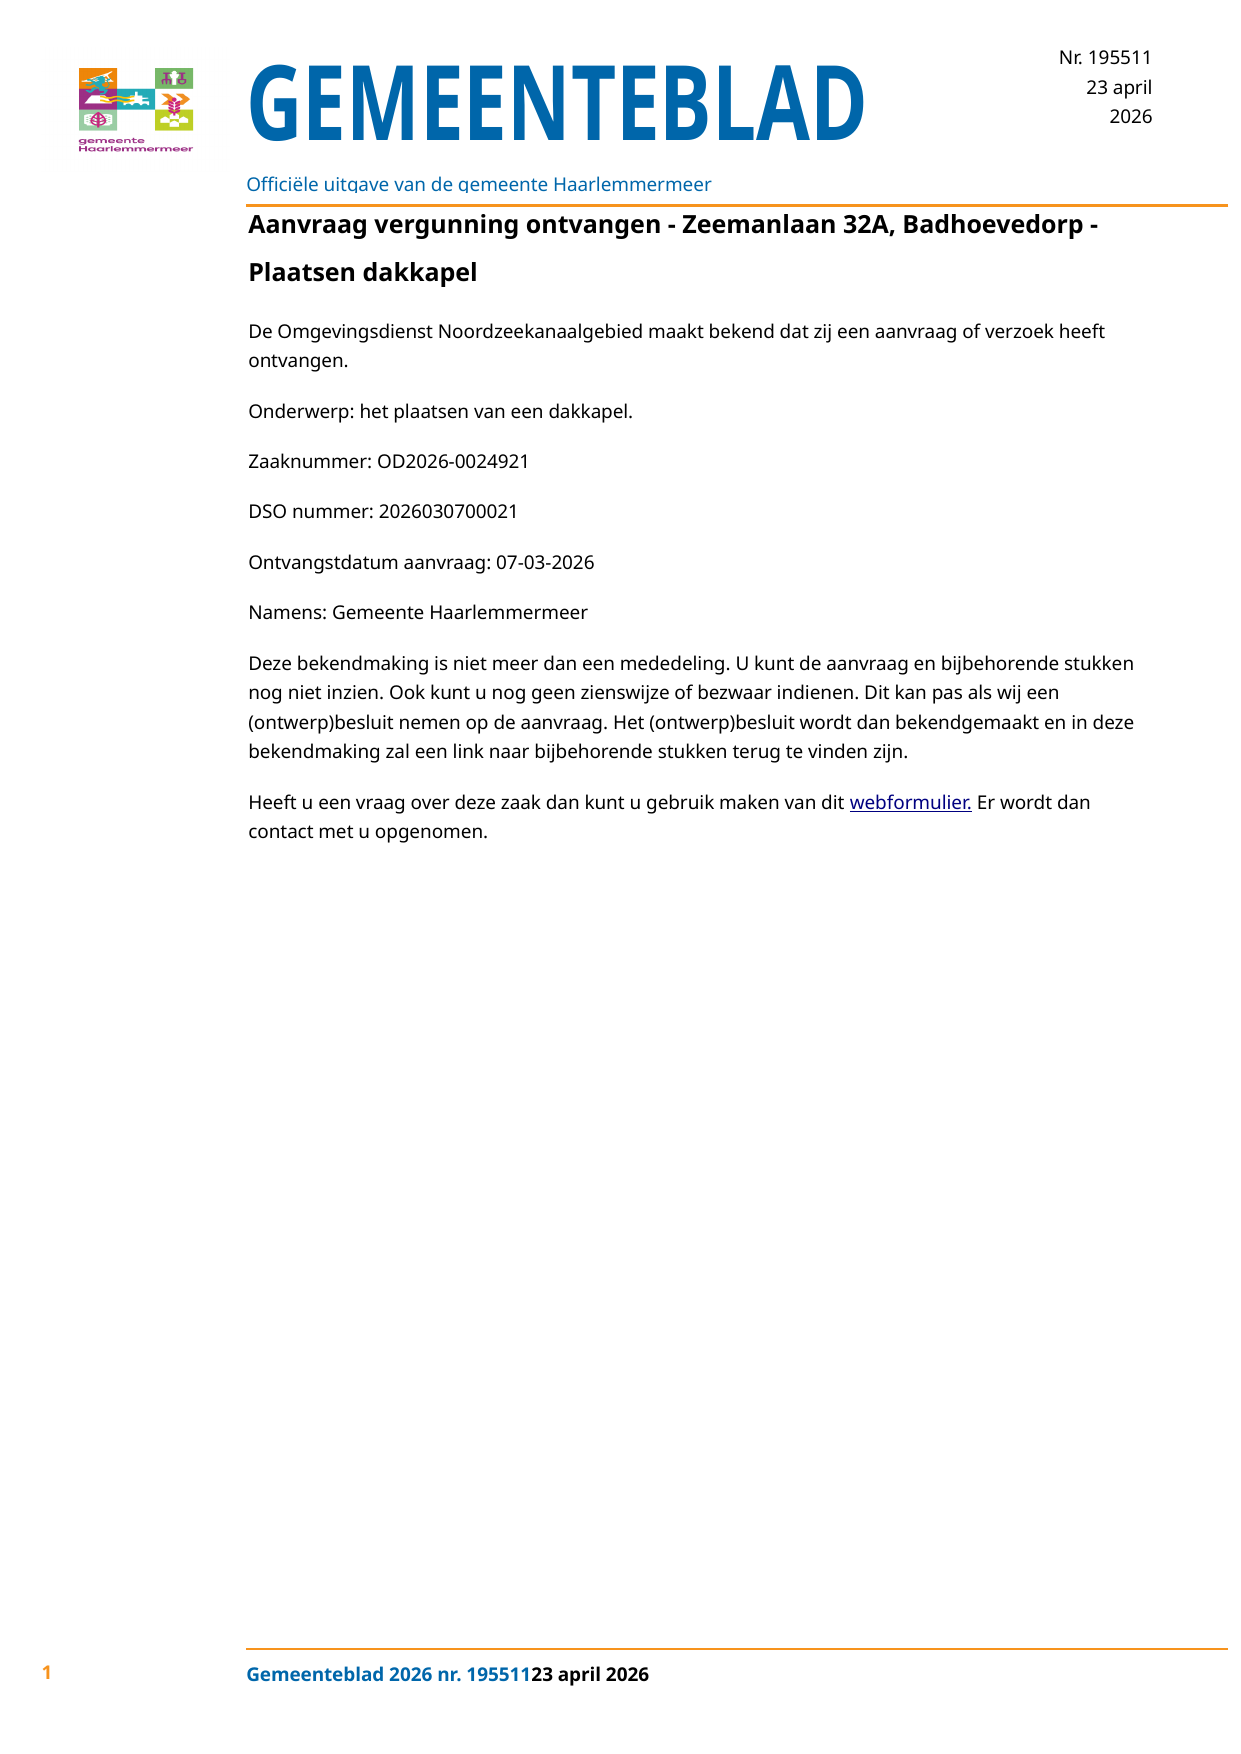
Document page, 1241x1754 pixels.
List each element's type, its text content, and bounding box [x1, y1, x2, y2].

text Zaaknummer: OD2026-0024921 [248, 448, 1152, 474]
text Ontvangstdatum aanvraag: 07-03-2026 [248, 549, 1152, 575]
text Deze bekendmaking is niet meer dan een mededeling. U kunt de aanvraag en bijbehorende stukken nog niet inzien. Ook kunt u nog geen zienswijze of bezwaar indienen. Dit kan pas als wij een (ontwerp)besluit nemen op de aanvraag. Het (ontwerp)besluit wordt dan bekendgemaakt en in deze bekendmaking zal een link naar bijbehorende stukken terug te vinden zijn. [248, 650, 1152, 764]
text Namens: Gemeente Haarlemmermeer [248, 599, 1152, 625]
text Heeft u een vraag over deze zaak dan kunt u gebruik maken van dit webformulier. Er wordt dan contact met u opgenomen. [248, 789, 1152, 844]
picture [41, 47, 231, 172]
text Aanvraag vergunning ontvangen - Zeemanlaan 32A, Badhoevedorp - Plaatsen dakkapel [248, 207, 1152, 288]
text De Omgevingsdienst Noordzeekanaalgebied maakt bekend dat zij een aanvraag of verzoek heeft ontvangen. [248, 318, 1152, 373]
text Onderwerp: het plaatsen van een dakkapel. [248, 398, 1152, 424]
text DSO nummer: 2026030700021 [248, 499, 1152, 524]
